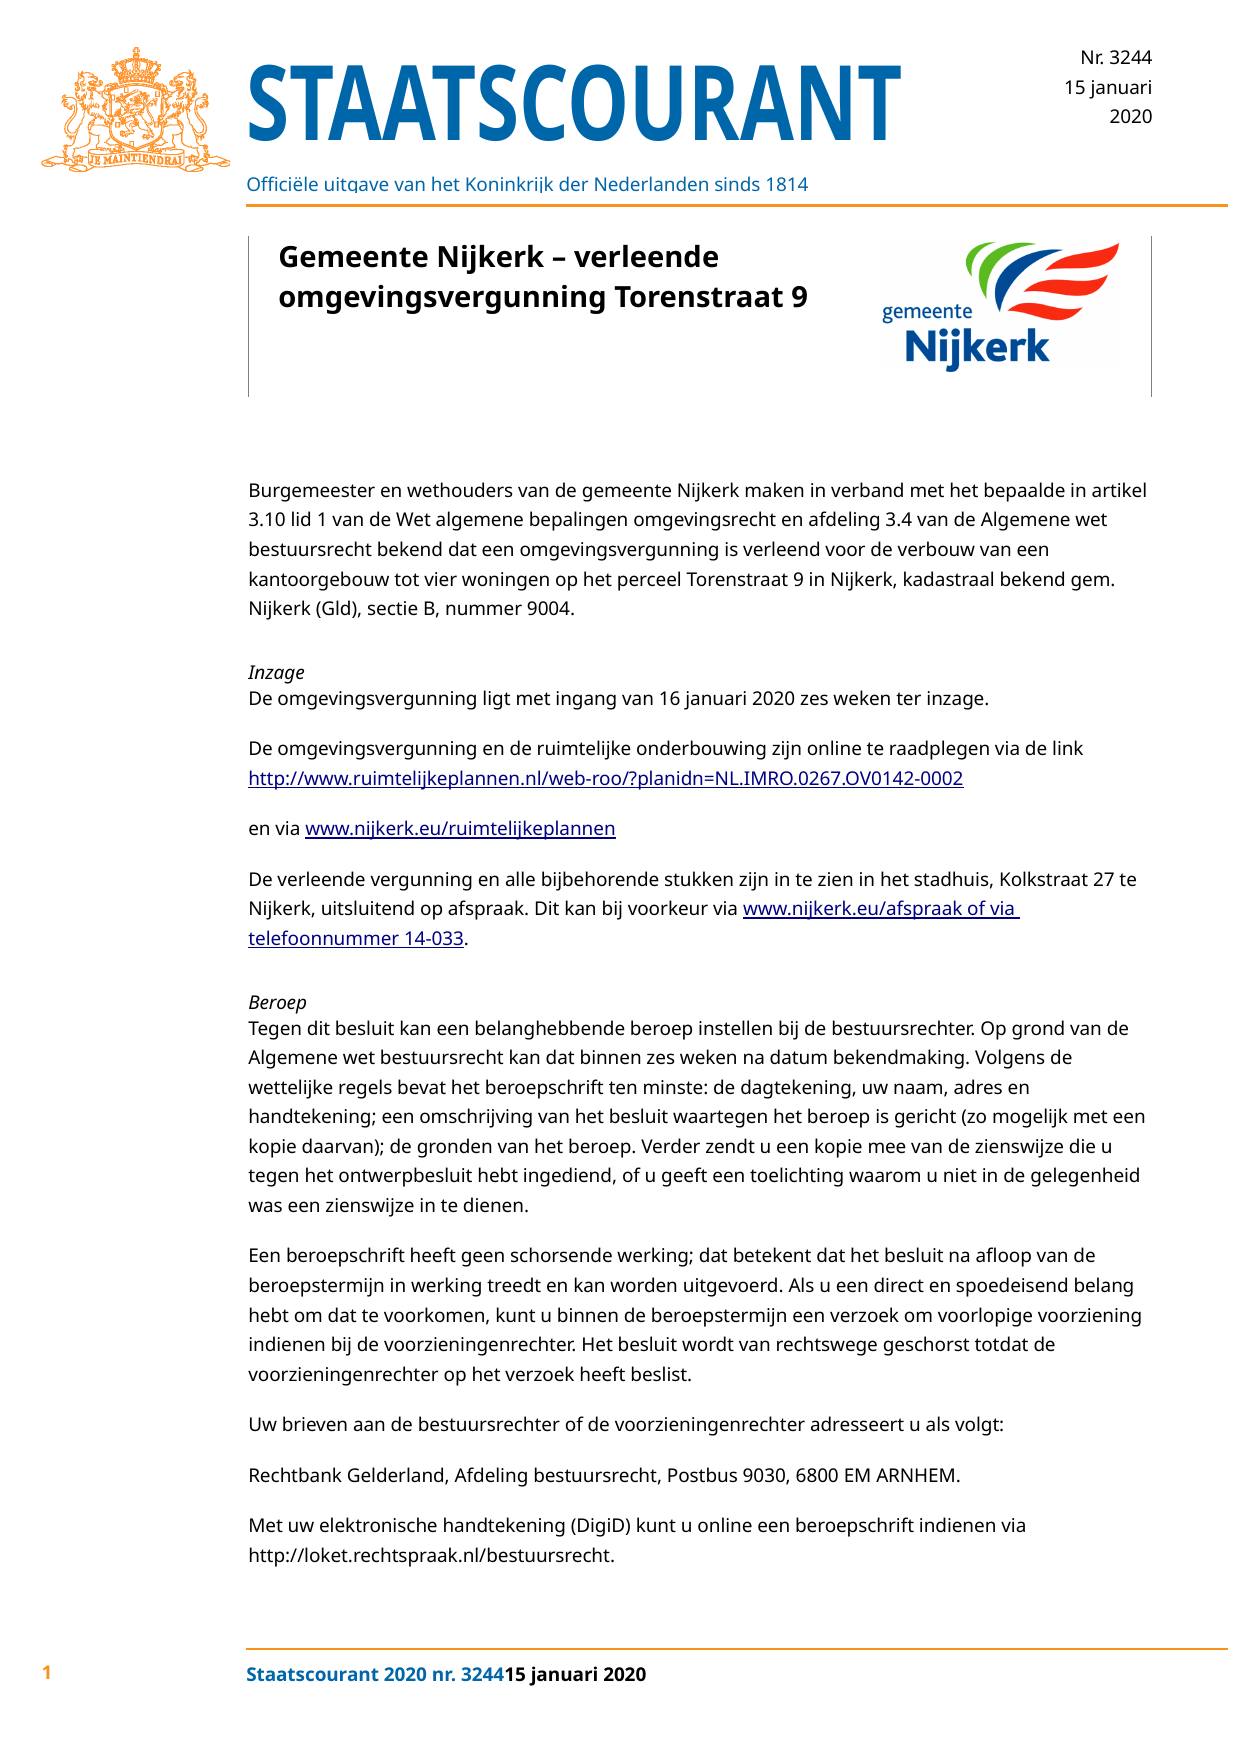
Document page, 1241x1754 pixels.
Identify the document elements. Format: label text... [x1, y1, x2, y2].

text Burgemeester en wethouders van de gemeente Nijkerk maken in verband met het bepaalde in artikel 3.10 lid 1 van de Wet algemene bepalingen omgevingsrecht en afdeling 3.4 van de Algemene wet bestuursrecht bekend dat een omgevingsvergunning is verleend voor de verbouw van een kantoorgebouw tot vier woningen op het perceel Torenstraat 9 in Nijkerk, kadastraal bekend gem. Nijkerk (Gld), sectie B, nummer 9004. [248, 477, 1152, 621]
text Een beroepschrift heeft geen schorsende werking; dat betekent dat het besluit na afloop van de beroepstermijn in werking treedt en kan worden uitgevoerd. Als u een direct en spoedeisend belang hebt om dat te voorkomen, kunt u binnen de beroepstermijn een verzoek om voorlopige voorziening indienen bij de voorzieningenrechter. Het besluit wordt van rechtswege geschorst totdat de voorzieningenrechter op het verzoek heeft beslist. [248, 1243, 1152, 1387]
text Uw brieven aan de bestuursrechter of de voorzieningenrechter adresseert u als volgt: [248, 1411, 1152, 1437]
text en via www.nijkerk.eu/ruimtelijkeplannen [248, 816, 1152, 841]
picture [41, 47, 231, 172]
text De verleende vergunning en alle bijbehorende stukken zijn in te zien in het stadhuis, Kolkstraat 27 te Nijkerk, uitsluitend op afspraak. Dit kan bij voorkeur via www.nijkerk.eu/afspraak of via telefoonnummer 14-033. [248, 866, 1152, 951]
text De omgevingsvergunning en de ruimtelijke onderbouwing zijn online te raadplegen via de link http://www.ruimtelijkeplannen.nl/web-roo/?planidn=NL.IMRO.0267.OV0142-0002 [248, 736, 1152, 791]
table_header Gemeente Nijkerk – verleende omgevingsvergunning Torenstraat 9 [249, 236, 850, 397]
text Beroep [248, 989, 1152, 1015]
text Rechtbank Gelderland, Afdeling bestuursrecht, Postbus 9030, 6800 EM ARNHEM. [248, 1462, 1152, 1488]
text Inzage [248, 659, 1152, 685]
picture [882, 236, 1119, 372]
text Tegen dit besluit kan een belanghebbende beroep instellen bij de bestuursrechter. Op grond van de Algemene wet bestuursrecht kan dat binnen zes weken na datum bekendmaking. Volgens de wettelijke regels bevat het beroepschrift ten minste: de dagtekening, uw naam, adres en handtekening; een omschrijving van het besluit waartegen het beroep is gericht (zo mogelijk met een kopie daarvan); de gronden van het beroep. Verder zendt u een kopie mee van de zienswijze die u tegen het ontwerpbesluit hebt ingediend, of u geeft een toelichting waarom u niet in de gelegenheid was een zienswijze in te dienen. [248, 1015, 1152, 1218]
text Met uw elektronische handtekening (DigiD) kunt u online een beroepschrift indienen via http://loket.rechtspraak.nl/bestuursrecht. [248, 1512, 1152, 1568]
table_header [850, 236, 1151, 397]
text De omgevingsvergunning ligt met ingang van 16 januari 2020 zes weken ter inzage. [248, 685, 1152, 711]
